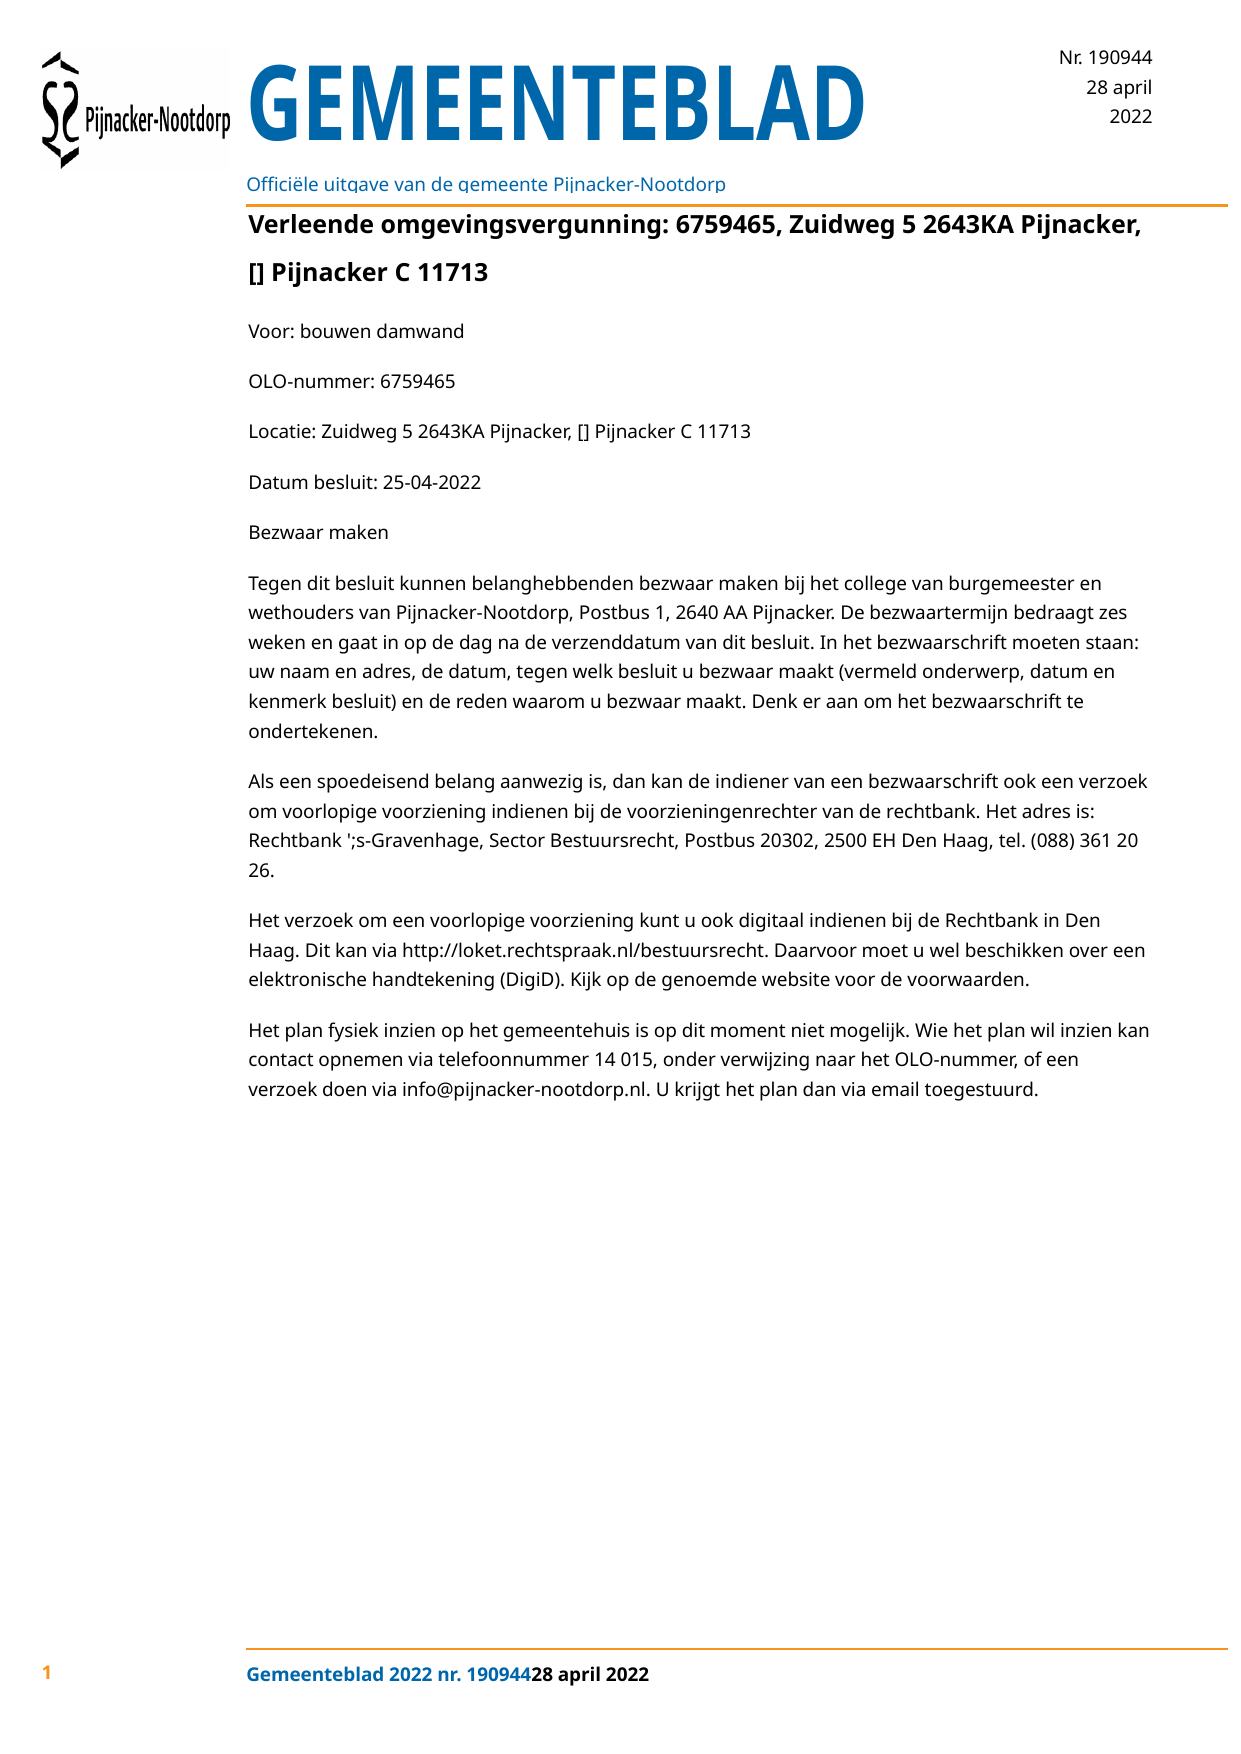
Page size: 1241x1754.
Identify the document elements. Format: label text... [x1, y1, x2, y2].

text Voor: bouwen damwand [248, 318, 1152, 344]
text Bezwaar maken [248, 519, 1152, 545]
text Verleende omgevingsvergunning: 6759465, Zuidweg 5 2643KA Pijnacker, [] Pijnacker C 11713 [248, 207, 1152, 288]
text Datum besluit: 25-04-2022 [248, 469, 1152, 495]
picture [41, 47, 231, 172]
text Het plan fysiek inzien op het gemeentehuis is op dit moment niet mogelijk. Wie het plan wil inzien kan contact opnemen via telefoonnummer 14 015, onder verwijzing naar het OLO-nummer, of een verzoek doen via info@pijnacker-nootdorp.nl. U krijgt het plan dan via email toegestuurd. [248, 1017, 1152, 1102]
text Tegen dit besluit kunnen belanghebbenden bezwaar maken bij het college van burgemeester en wethouders van Pijnacker-Nootdorp, Postbus 1, 2640 AA Pijnacker. De bezwaartermijn bedraagt zes weken en gaat in op de dag na de verzenddatum van dit besluit. In het bezwaarschrift moeten staan: uw naam en adres, de datum, tegen welk besluit u bezwaar maakt (vermeld onderwerp, datum en kenmerk besluit) en de reden waarom u bezwaar maakt. Denk er aan om het bezwaarschrift te ondertekenen. [248, 570, 1152, 744]
text Als een spoedeisend belang aanwezig is, dan kan de indiener van een bezwaarschrift ook een verzoek om voorlopige voorziening indienen bij de voorzieningenrechter van de rechtbank. Het adres is: Rechtbank ';s-Gravenhage, Sector Bestuursrecht, Postbus 20302, 2500 EH Den Haag, tel. (088) 361 20 26. [248, 768, 1152, 883]
text Locatie: Zuidweg 5 2643KA Pijnacker, [] Pijnacker C 11713 [248, 419, 1152, 444]
text OLO-nummer: 6759465 [248, 368, 1152, 394]
text Het verzoek om een voorlopige voorziening kunt u ook digitaal indienen bij de Rechtbank in Den Haag. Dit kan via http://loket.rechtspraak.nl/bestuursrecht. Daarvoor moet u wel beschikken over een elektronische handtekening (DigiD). Kijk op de genoemde website voor de voorwaarden. [248, 907, 1152, 992]
